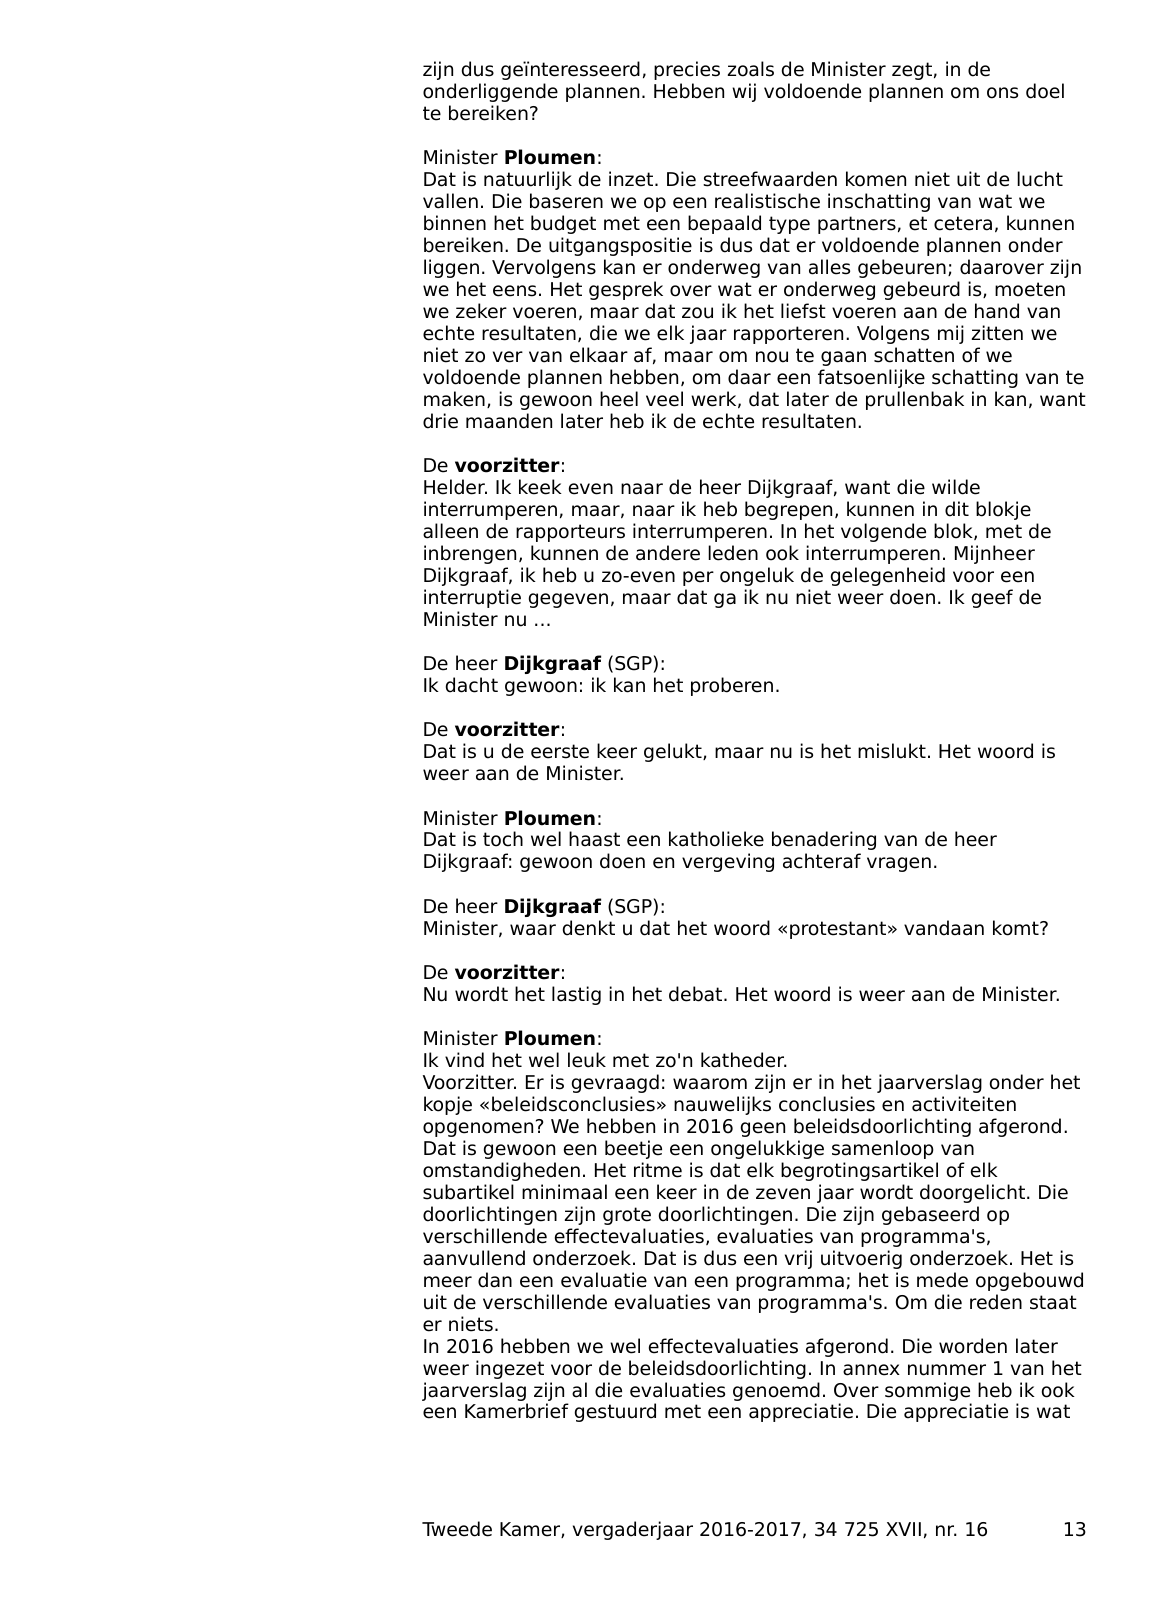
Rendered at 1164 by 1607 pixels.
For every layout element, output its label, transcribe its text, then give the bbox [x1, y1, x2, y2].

text De voorzitter: [422, 962, 1087, 984]
text De heer Dijkgraaf (SGP): [422, 896, 1087, 917]
text De heer Dijkgraaf (SGP): [422, 653, 1087, 675]
text De voorzitter: [422, 719, 1087, 741]
text De voorzitter: [422, 455, 1087, 477]
text Ik vind het wel leuk met zo'n katheder. [422, 1050, 1087, 1072]
text Helder. Ik keek even naar de heer Dijkgraaf, want die wilde interrumperen, maar, naar ik heb begrepen, kunnen in dit blokje alleen de rapporteurs interrumperen. In het volgende blok, met de inbrengen, kunnen de andere leden ook interrumperen. Mijnheer Dijkgraaf, ik heb u zo-even per ongeluk de gelegenheid voor een interruptie gegeven, maar dat ga ik nu niet weer doen. Ik geef de Minister nu ... [422, 477, 1087, 631]
text zijn dus geïnteresseerd, precies zoals de Minister zegt, in de onderliggende plannen. Hebben wij voldoende plannen om ons doel te bereiken? [422, 59, 1087, 125]
text Minister, waar denkt u dat het woord «protestant» vandaan komt? [422, 917, 1087, 939]
text Ik dacht gewoon: ik kan het proberen. [422, 675, 1087, 697]
text Dat is u de eerste keer gelukt, maar nu is het mislukt. Het woord is weer aan de Minister. [422, 741, 1087, 785]
text Minister Ploumen: [422, 147, 1087, 169]
text Dat is natuurlijk de inzet. Die streefwaarden komen niet uit de lucht vallen. Die baseren we op een realistische inschatting van wat we binnen het budget met een bepaald type partners, et cetera, kunnen bereiken. De uitgangspositie is dus dat er voldoende plannen onder liggen. Vervolgens kan er onderweg van alles gebeuren; daarover zijn we het eens. Het gesprek over wat er onderweg gebeurd is, moeten we zeker voeren, maar dat zou ik het liefst voeren aan de hand van echte resultaten, die we elk jaar rapporteren. Volgens mij zitten we niet zo ver van elkaar af, maar om nou te gaan schatten of we voldoende plannen hebben, om daar een fatsoenlijke schatting van te maken, is gewoon heel veel werk, dat later de prullenbak in kan, want drie maanden later heb ik de echte resultaten. [422, 169, 1087, 433]
text Minister Ploumen: [422, 1028, 1087, 1050]
text Voorzitter. Er is gevraagd: waarom zijn er in het jaarverslag onder het kopje «beleidsconclusies» nauwelijks conclusies en activiteiten opgenomen? We hebben in 2016 geen beleidsdoorlichting afgerond. Dat is gewoon een beetje een ongelukkige samenloop van omstandigheden. Het ritme is dat elk begrotingsartikel of elk subartikel minimaal een keer in de zeven jaar wordt doorgelicht. Die doorlichtingen zijn grote doorlichtingen. Die zijn gebaseerd op verschillende effectevaluaties, evaluaties van programma's, aanvullend onderzoek. Dat is dus een vrij uitvoerig onderzoek. Het is meer dan een evaluatie van een programma; het is mede opgebouwd uit de verschillende evaluaties van programma's. Om die reden staat er niets. [422, 1072, 1087, 1336]
text Dat is toch wel haast een katholieke benadering van de heer Dijkgraaf: gewoon doen en vergeving achteraf vragen. [422, 829, 1087, 873]
text In 2016 hebben we wel effectevaluaties afgerond. Die worden later weer ingezet voor de beleidsdoorlichting. In annex nummer 1 van het jaarverslag zijn al die evaluaties genoemd. Over sommige heb ik ook een Kamerbrief gestuurd met een appreciatie. Die appreciatie is wat [422, 1336, 1087, 1423]
text Nu wordt het lastig in het debat. Het woord is weer aan de Minister. [422, 984, 1087, 1006]
text Minister Ploumen: [422, 807, 1087, 829]
